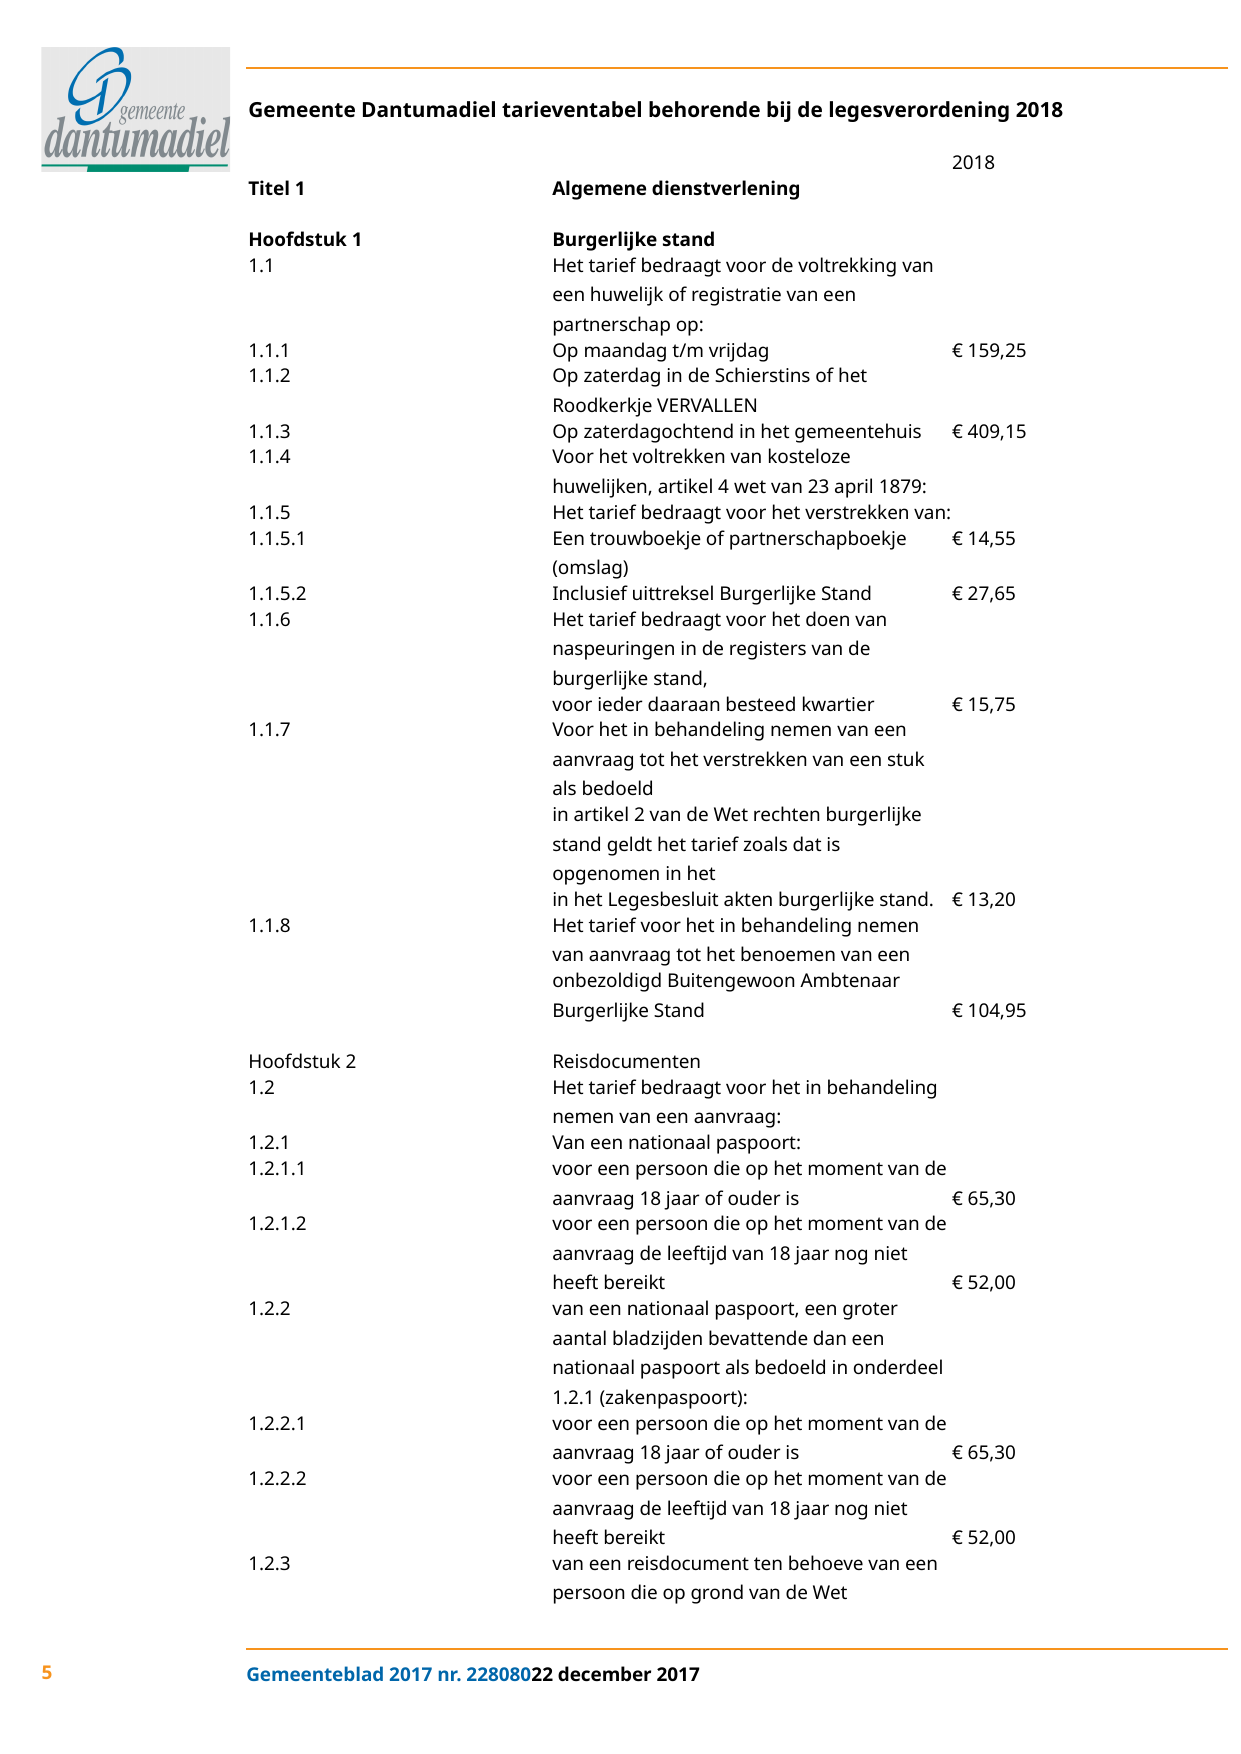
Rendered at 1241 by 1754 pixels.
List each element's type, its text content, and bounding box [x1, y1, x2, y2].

table_cell Op zaterdag in de Schierstins of het Roodkerkje VERVALLEN [552, 363, 952, 418]
table_cell [248, 1023, 552, 1048]
table_header [952, 124, 1152, 149]
table_cell € 65,30 [952, 1410, 1152, 1465]
table_cell [952, 1023, 1152, 1048]
table_cell [248, 886, 552, 912]
table_cell [952, 1074, 1152, 1129]
table_cell € 52,00 [952, 1210, 1152, 1295]
table_cell 1.2.3 [248, 1550, 552, 1605]
table_cell Het tarief bedraagt voor het in behandeling nemen van een aanvraag: [552, 1074, 952, 1129]
table_cell 1.2.1.1 [248, 1155, 552, 1210]
table_cell Op maandag t/m vrijdag [552, 337, 952, 363]
table_cell 1.1.1 [248, 337, 552, 363]
table_cell 1.2 [248, 1074, 552, 1129]
table_cell € 13,20 [952, 886, 1152, 912]
table_cell [248, 149, 552, 175]
table_cell [952, 252, 1152, 337]
table_cell € 159,25 [952, 337, 1152, 363]
table_cell Hoofdstuk 2 [248, 1048, 552, 1074]
table_cell € 52,00 [952, 1465, 1152, 1550]
table_cell Algemene dienstverlening [552, 175, 952, 201]
table_cell 1.1.5 [248, 499, 552, 525]
table_cell 1.1.6 [248, 606, 552, 691]
table_cell [952, 444, 1152, 499]
table_cell 1.1.8 [248, 912, 552, 967]
table_cell van een reisdocument ten behoeve van een persoon die op grond van de Wet [552, 1550, 952, 1605]
table_cell voor ieder daaraan besteed kwartier [552, 691, 952, 716]
table_cell [248, 967, 552, 1023]
table_cell [952, 1048, 1152, 1074]
table_cell [952, 363, 1152, 418]
table_cell Van een nationaal paspoort: [552, 1129, 952, 1155]
table_cell Het tarief bedraagt voor het doen van naspeuringen in de registers van de burgerlijke stand, [552, 606, 952, 691]
table_cell Burgerlijke stand [552, 226, 952, 252]
table_cell 1.1.5.2 [248, 580, 552, 606]
table_cell voor een persoon die op het moment van de aanvraag 18 jaar of ouder is [552, 1155, 952, 1210]
table_cell Het tarief bedraagt voor de voltrekking van een huwelijk of registratie van een partnerschap op: [552, 252, 952, 337]
table_cell [952, 716, 1152, 801]
table_cell [952, 1550, 1152, 1605]
table_cell 1.1.7 [248, 716, 552, 801]
table_cell [952, 912, 1152, 967]
table_cell € 65,30 [952, 1155, 1152, 1210]
table_cell Een trouwboekje of partnerschapboekje (omslag) [552, 525, 952, 580]
table_cell [952, 1129, 1152, 1155]
table_cell [952, 175, 1152, 201]
table_cell 1.1 [248, 252, 552, 337]
table_cell 1.1.5.1 [248, 525, 552, 580]
table_cell € 14,55 [952, 525, 1152, 580]
table_header [248, 124, 952, 149]
table_cell Het tarief voor het in behandeling nemen van aanvraag tot het benoemen van een [552, 912, 952, 967]
table_cell Hoofdstuk 1 [248, 226, 552, 252]
table_cell Reisdocumenten [552, 1048, 952, 1074]
table_cell Voor het in behandeling nemen van een aanvraag tot het verstrekken van een stuk als bedoeld [552, 716, 952, 801]
table_cell [952, 201, 1152, 226]
table_cell [552, 201, 952, 226]
table_cell [952, 1295, 1152, 1410]
table_cell € 409,15 [952, 418, 1152, 444]
table_cell Voor het voltrekken van kosteloze huwelijken, artikel 4 wet van 23 april 1879: [552, 444, 952, 499]
table_cell 1.1.3 [248, 418, 552, 444]
table_cell [952, 226, 1152, 252]
table_cell [552, 149, 952, 175]
table_cell € 27,65 [952, 580, 1152, 606]
table_cell voor een persoon die op het moment van de aanvraag de leeftijd van 18 jaar nog niet heeft bereikt [552, 1210, 952, 1295]
table_cell 1.2.1 [248, 1129, 552, 1155]
table_cell Inclusief uittreksel Burgerlijke Stand [552, 580, 952, 606]
table_cell [552, 1023, 952, 1048]
table_cell voor een persoon die op het moment van de aanvraag de leeftijd van 18 jaar nog niet heeft bereikt [552, 1465, 952, 1550]
table_cell van een nationaal paspoort, een groter aantal bladzijden bevattende dan een nationaal paspoort als bedoeld in onderdeel 1.2.1 (zakenpaspoort): [552, 1295, 952, 1410]
table_cell 1.1.4 [248, 444, 552, 499]
table_cell [248, 801, 552, 886]
table_cell [952, 801, 1152, 886]
table_cell voor een persoon die op het moment van de aanvraag 18 jaar of ouder is [552, 1410, 952, 1465]
table_cell [248, 201, 552, 226]
table_cell 1.1.2 [248, 363, 552, 418]
table_cell Op zaterdagochtend in het gemeentehuis [552, 418, 952, 444]
table_cell Titel 1 [248, 175, 552, 201]
picture [41, 47, 231, 172]
table_cell [248, 691, 552, 716]
table_cell in artikel 2 van de Wet rechten burgerlijke stand geldt het tarief zoals dat is opgenomen in het [552, 801, 952, 886]
table_cell [952, 499, 1152, 525]
table_cell onbezoldigd Buitengewoon Ambtenaar Burgerlijke Stand [552, 967, 952, 1023]
table_cell 1.2.2 [248, 1295, 552, 1410]
table_cell 1.2.1.2 [248, 1210, 552, 1295]
table_cell [952, 606, 1152, 691]
text Gemeente Dantumadiel tarieventabel behorende bij de legesverordening 2018 [248, 95, 1152, 123]
table_cell € 15,75 [952, 691, 1152, 716]
table_cell in het Legesbesluit akten burgerlijke stand. [552, 886, 952, 912]
table_cell 2018 [952, 149, 1152, 175]
table_cell 1.2.2.1 [248, 1410, 552, 1465]
table_cell 1.2.2.2 [248, 1465, 552, 1550]
table_cell € 104,95 [952, 967, 1152, 1023]
table_cell Het tarief bedraagt voor het verstrekken van: [552, 499, 952, 525]
